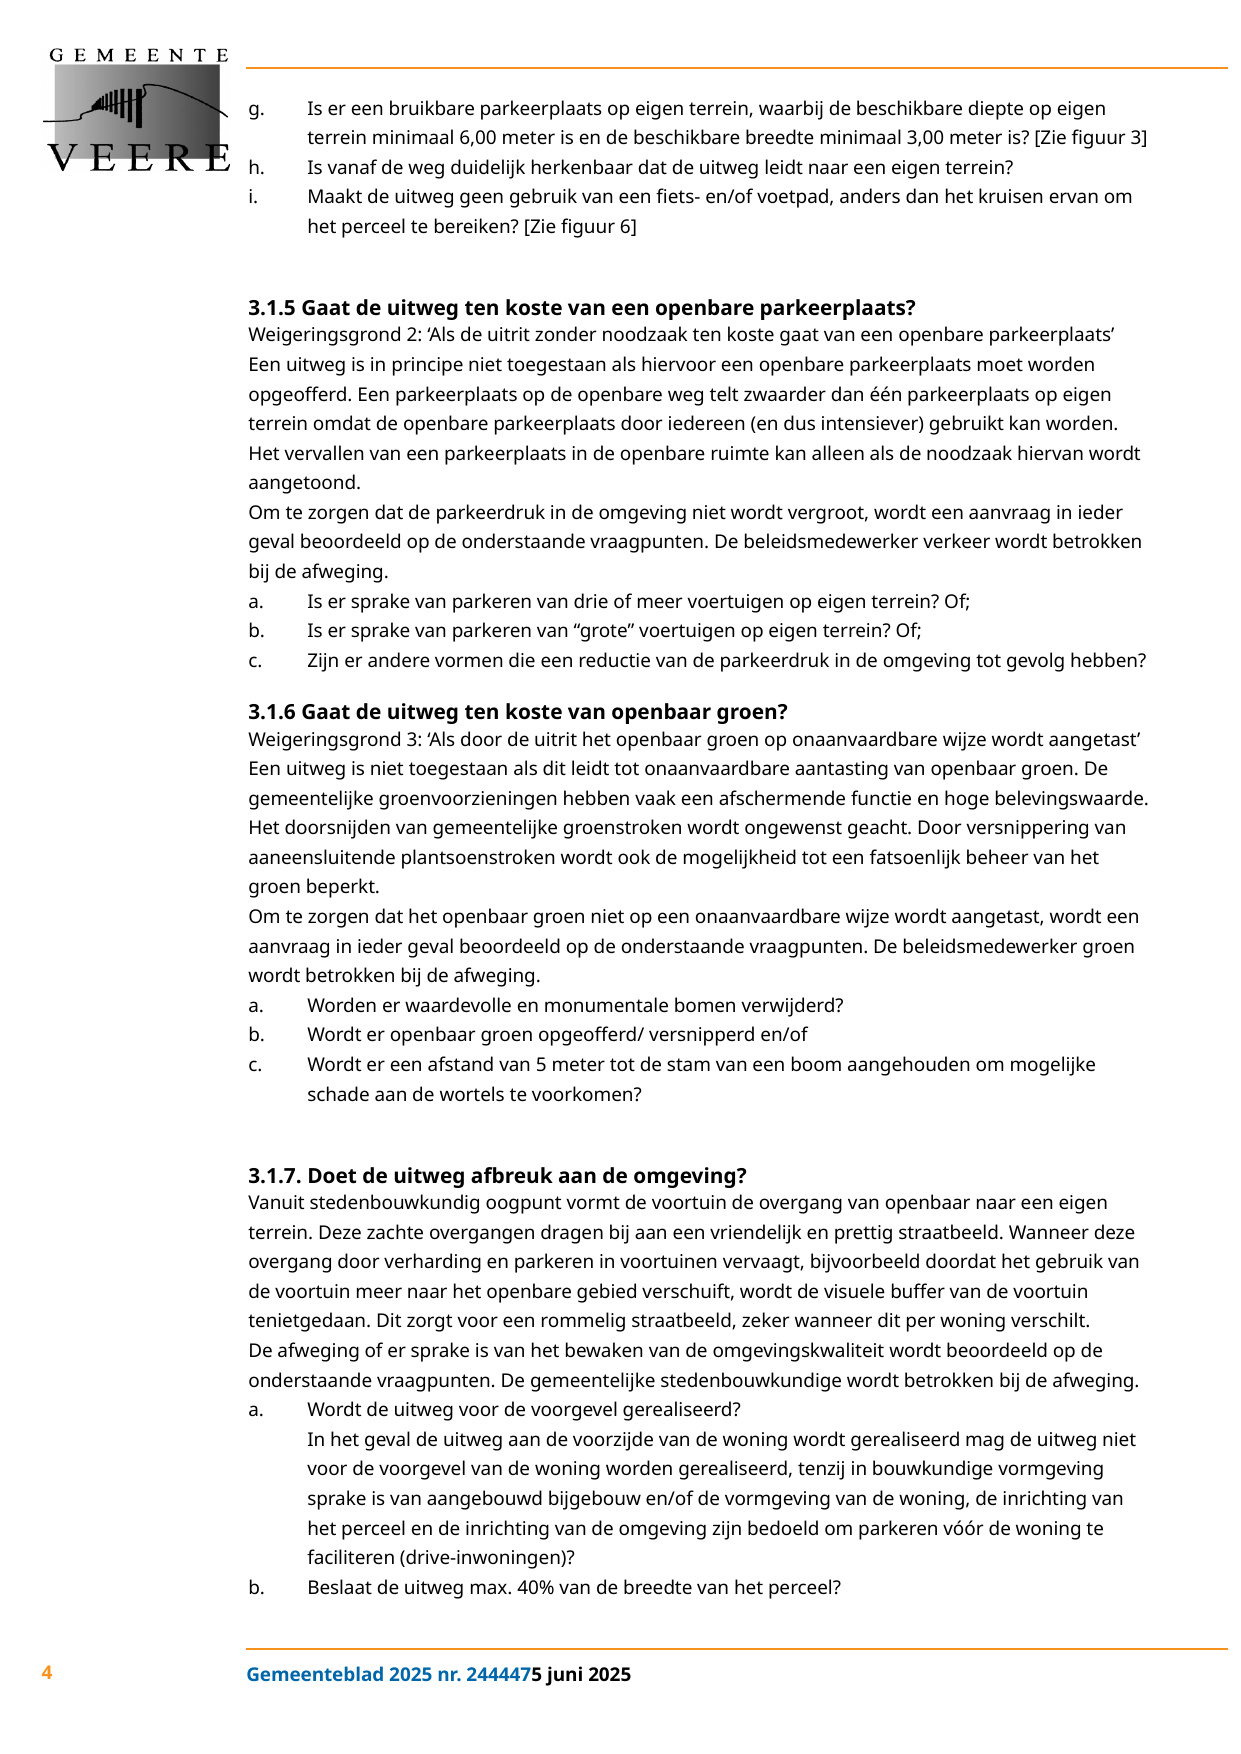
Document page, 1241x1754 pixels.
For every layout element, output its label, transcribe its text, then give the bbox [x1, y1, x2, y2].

text 3.1.7. Doet de uitweg afbreuk aan de omgeving? [248, 1161, 1152, 1189]
list Is er sprake van parkeren van drie of meer voertuigen op eigen terrein? Of; [248, 588, 1152, 613]
list Is vanaf de weg duidelijk herkenbaar dat de uitweg leidt naar een eigen terrein? [248, 154, 1152, 180]
list Zijn er andere vormen die een reductie van de parkeerdruk in de omgeving tot gevolg hebben? [248, 647, 1152, 673]
text Weigeringsgrond 2: ‘Als de uitrit zonder noodzaak ten koste gaat van een openbare parkeerplaats’ [248, 322, 1152, 347]
text Een uitweg is in principe niet toegestaan als hiervoor een openbare parkeerplaats moet worden opgeofferd. Een parkeerplaats op de openbare weg telt zwaarder dan één parkeerplaats op eigen terrein omdat de openbare parkeerplaats door iedereen (en dus intensiever) gebruikt kan worden. Het vervallen van een parkeerplaats in de openbare ruimte kan alleen als de noodzaak hiervan wordt aangetoond. [248, 351, 1152, 495]
text Om te zorgen dat de parkeerdruk in de omgeving niet wordt vergroot, wordt een aanvraag in ieder geval beoordeeld op de onderstaande vraagpunten. De beleidsmedewerker verkeer wordt betrokken bij de afweging. [248, 499, 1152, 584]
text Vanuit stedenbouwkundig oogpunt vormt de voortuin de overgang van openbaar naar een eigen terrein. Deze zachte overgangen dragen bij aan een vriendelijk en prettig straatbeeld. Wanneer deze overgang door verharding en parkeren in voortuinen vervaagt, bijvoorbeeld doordat het gebruik van de voortuin meer naar het openbare gebied verschuift, wordt de visuele buffer van de voortuin tenietgedaan. Dit zorgt voor een rommelig straatbeeld, zeker wanneer dit per woning verschilt. [248, 1189, 1152, 1333]
list Wordt er een afstand van 5 meter tot de stam van een boom aangehouden om mogelijke schade aan de wortels te voorkomen? [248, 1051, 1152, 1107]
text De afweging of er sprake is van het bewaken van de omgevingskwaliteit wordt beoordeeld op de onderstaande vraagpunten. De gemeentelijke stedenbouwkundige wordt betrokken bij de afweging. [248, 1337, 1152, 1392]
text 3.1.5 Gaat de uitweg ten koste van een openbare parkeerplaats? [248, 293, 1152, 322]
list Wordt de uitweg voor de voorgevel gerealiseerd? [248, 1396, 1152, 1422]
list Beslaat de uitweg max. 40% van de breedte van het perceel? [248, 1574, 1152, 1599]
text 3.1.6 Gaat de uitweg ten koste van openbaar groen? [248, 697, 1152, 726]
list Worden er waardevolle en monumentale bomen verwijderd? [248, 992, 1152, 1018]
text Om te zorgen dat het openbaar groen niet op een onaanvaardbare wijze wordt aangetast, wordt een aanvraag in ieder geval beoordeeld op de onderstaande vraagpunten. De beleidsmedewerker groen wordt betrokken bij de afweging. [248, 903, 1152, 988]
list Maakt de uitweg geen gebruik van een fiets- en/of voetpad, anders dan het kruisen ervan om het perceel te bereiken? [Zie figuur 6] [248, 183, 1152, 239]
text Weigeringsgrond 3: ‘Als door de uitrit het openbaar groen op onaanvaardbare wijze wordt aangetast’ [248, 726, 1152, 752]
picture [41, 47, 231, 172]
text Een uitweg is niet toegestaan als dit leidt tot onaanvaardbare aantasting van openbaar groen. De gemeentelijke groenvoorzieningen hebben vaak een afschermende functie en hoge belevingswaarde. Het doorsnijden van gemeentelijke groenstroken wordt ongewenst geacht. Door versnippering van aaneensluitende plantsoenstroken wordt ook de mogelijkheid tot een fatsoenlijk beheer van het groen beperkt. [248, 755, 1152, 899]
list In het geval de uitweg aan de voorzijde van de woning wordt gerealiseerd mag de uitweg niet voor de voorgevel van de woning worden gerealiseerd, tenzij in bouwkundige vormgeving sprake is van aangebouwd bijgebouw en/of de vormgeving van de woning, de inrichting van het perceel en de inrichting van de omgeving zijn bedoeld om parkeren vóór de woning te faciliteren (drive-inwoningen)? [248, 1426, 1152, 1570]
list Is er sprake van parkeren van “grote” voertuigen op eigen terrein? Of; [248, 617, 1152, 643]
list Is er een bruikbare parkeerplaats op eigen terrein, waarbij de beschikbare diepte op eigen terrein minimaal 6,00 meter is en de beschikbare breedte minimaal 3,00 meter is? [Zie figuur 3] [248, 95, 1152, 150]
list Wordt er openbaar groen opgeofferd/ versnipperd en/of [248, 1022, 1152, 1047]
